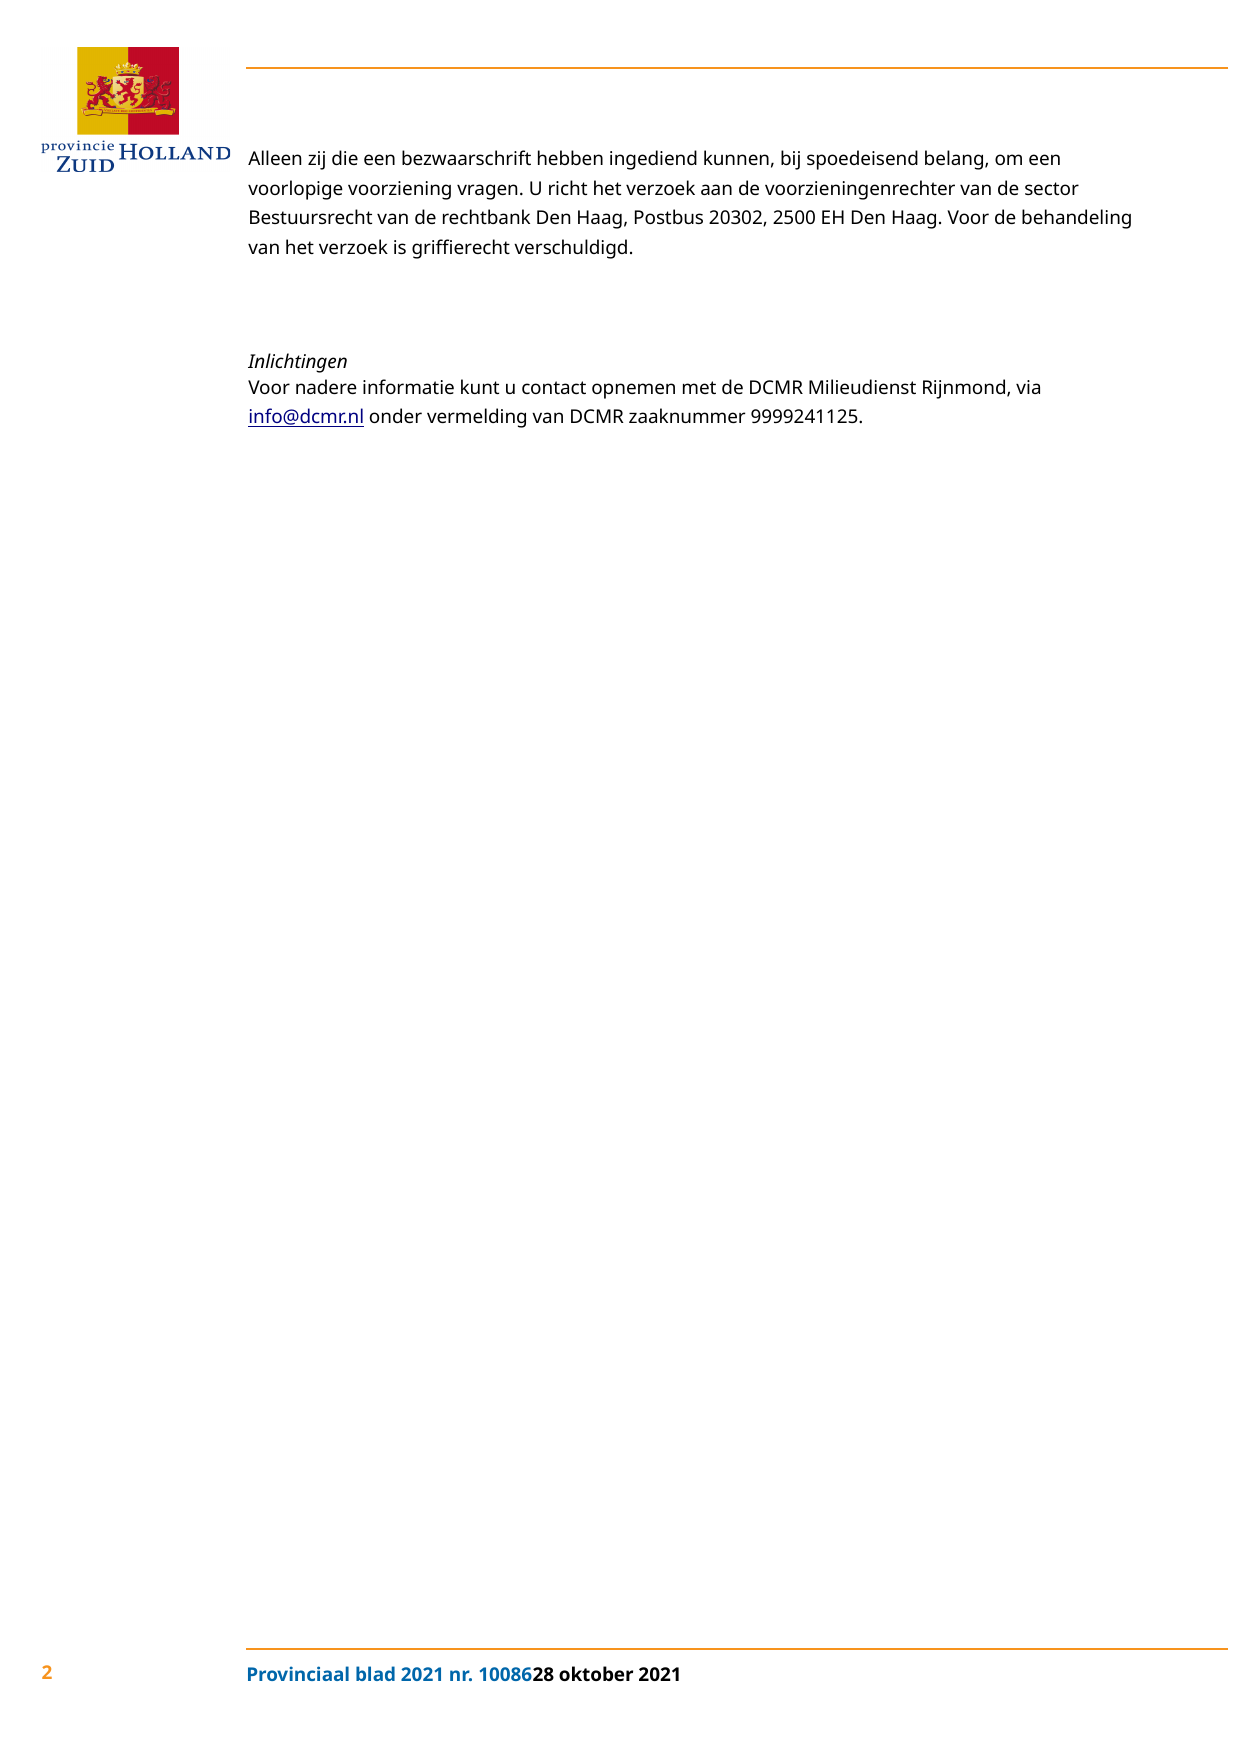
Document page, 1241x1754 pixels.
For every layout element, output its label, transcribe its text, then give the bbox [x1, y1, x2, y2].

text Voor nadere informatie kunt u contact opnemen met de DCMR Milieudienst Rijnmond, via info@dcmr.nl onder vermelding van DCMR zaaknummer 9999241125. [248, 374, 1152, 429]
text Inlichtingen [248, 348, 1152, 374]
picture [41, 47, 231, 172]
text Alleen zij die een bezwaarschrift hebben ingediend kunnen, bij spoedeisend belang, om een voorlopige voorziening vragen. U richt het verzoek aan de voorzieningenrechter van de sector Bestuursrecht van de rechtbank Den Haag, Postbus 20302, 2500 EH Den Haag. Voor de behandeling van het verzoek is griffierecht verschuldigd. [248, 145, 1152, 260]
